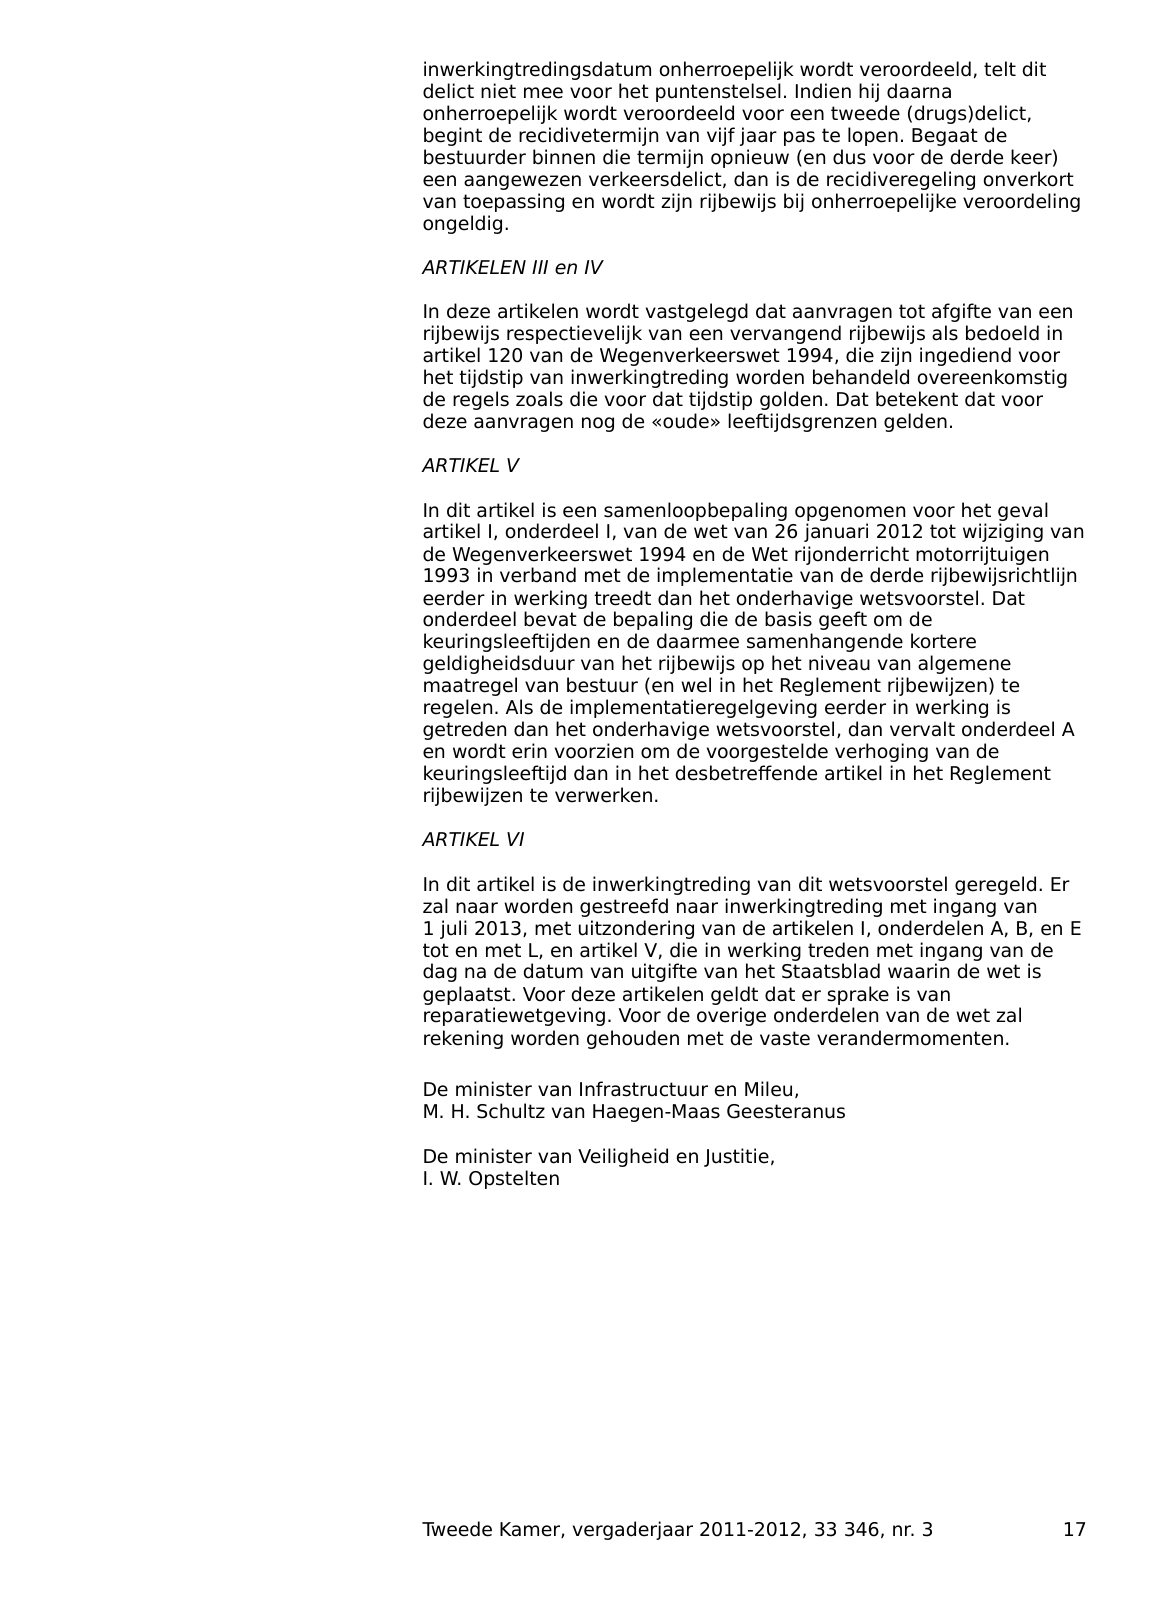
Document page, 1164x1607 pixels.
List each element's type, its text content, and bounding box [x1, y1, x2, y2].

text In deze artikelen wordt vastgelegd dat aanvragen tot afgifte van een rijbewijs respectievelijk van een vervangend rijbewijs als bedoeld in artikel 120 van de Wegenverkeerswet 1994, die zijn ingediend voor het tijdstip van inwerkingtreding worden behandeld overeenkomstig de regels zoals die voor dat tijdstip golden. Dat betekent dat voor deze aanvragen nog de «oude» leeftijdsgrenzen gelden. [422, 301, 1087, 433]
text De minister van Veiligheid en Justitie, I. W. Opstelten [422, 1146, 1087, 1189]
subtitle ARTIKEL V [422, 455, 1087, 477]
text In dit artikel is een samenloopbepaling opgenomen voor het geval artikel I, onderdeel I, van de wet van 26 januari 2012 tot wijziging van de Wegenverkeerswet 1994 en de Wet rijonderricht motorrijtuigen 1993 in verband met de implementatie van de derde rijbewijsrichtlijn eerder in werking treedt dan het onderhavige wetsvoorstel. Dat onderdeel bevat de bepaling die de basis geeft om de keuringsleeftijden en de daarmee samenhangende kortere geldigheidsduur van het rijbewijs op het niveau van algemene maatregel van bestuur (en wel in het Reglement rijbewijzen) te regelen. Als de implementatieregelgeving eerder in werking is getreden dan het onderhavige wetsvoorstel, dan vervalt onderdeel A en wordt erin voorzien om de voorgestelde verhoging van de keuringsleeftijd dan in het desbetreffende artikel in het Reglement rijbewijzen te verwerken. [422, 499, 1087, 807]
text De minister van Infrastructuur en Mileu, M. H. Schultz van Haegen-Maas Geesteranus [422, 1079, 1087, 1123]
text In dit artikel is de inwerkingtreding van dit wetsvoorstel geregeld. Er zal naar worden gestreefd naar inwerkingtreding met ingang van 1 juli 2013, met uitzondering van de artikelen I, onderdelen A, B, en E tot en met L, en artikel V, die in werking treden met ingang van de dag na de datum van uitgifte van het Staatsblad waarin de wet is geplaatst. Voor deze artikelen geldt dat er sprake is van reparatiewetgeving. Voor de overige onderdelen van de wet zal rekening worden gehouden met de vaste verandermomenten. [422, 873, 1087, 1049]
subtitle ARTIKELEN III en IV [422, 257, 1087, 279]
subtitle ARTIKEL VI [422, 829, 1087, 851]
text inwerkingtredingsdatum onherroepelijk wordt veroordeeld, telt dit delict niet mee voor het puntenstelsel. Indien hij daarna onherroepelijk wordt veroordeeld voor een tweede (drugs)delict, begint de recidivetermijn van vijf jaar pas te lopen. Begaat de bestuurder binnen die termijn opnieuw (en dus voor de derde keer) een aangewezen verkeersdelict, dan is de recidiveregeling onverkort van toepassing en wordt zijn rijbewijs bij onherroepelijke veroordeling ongeldig. [422, 59, 1087, 235]
